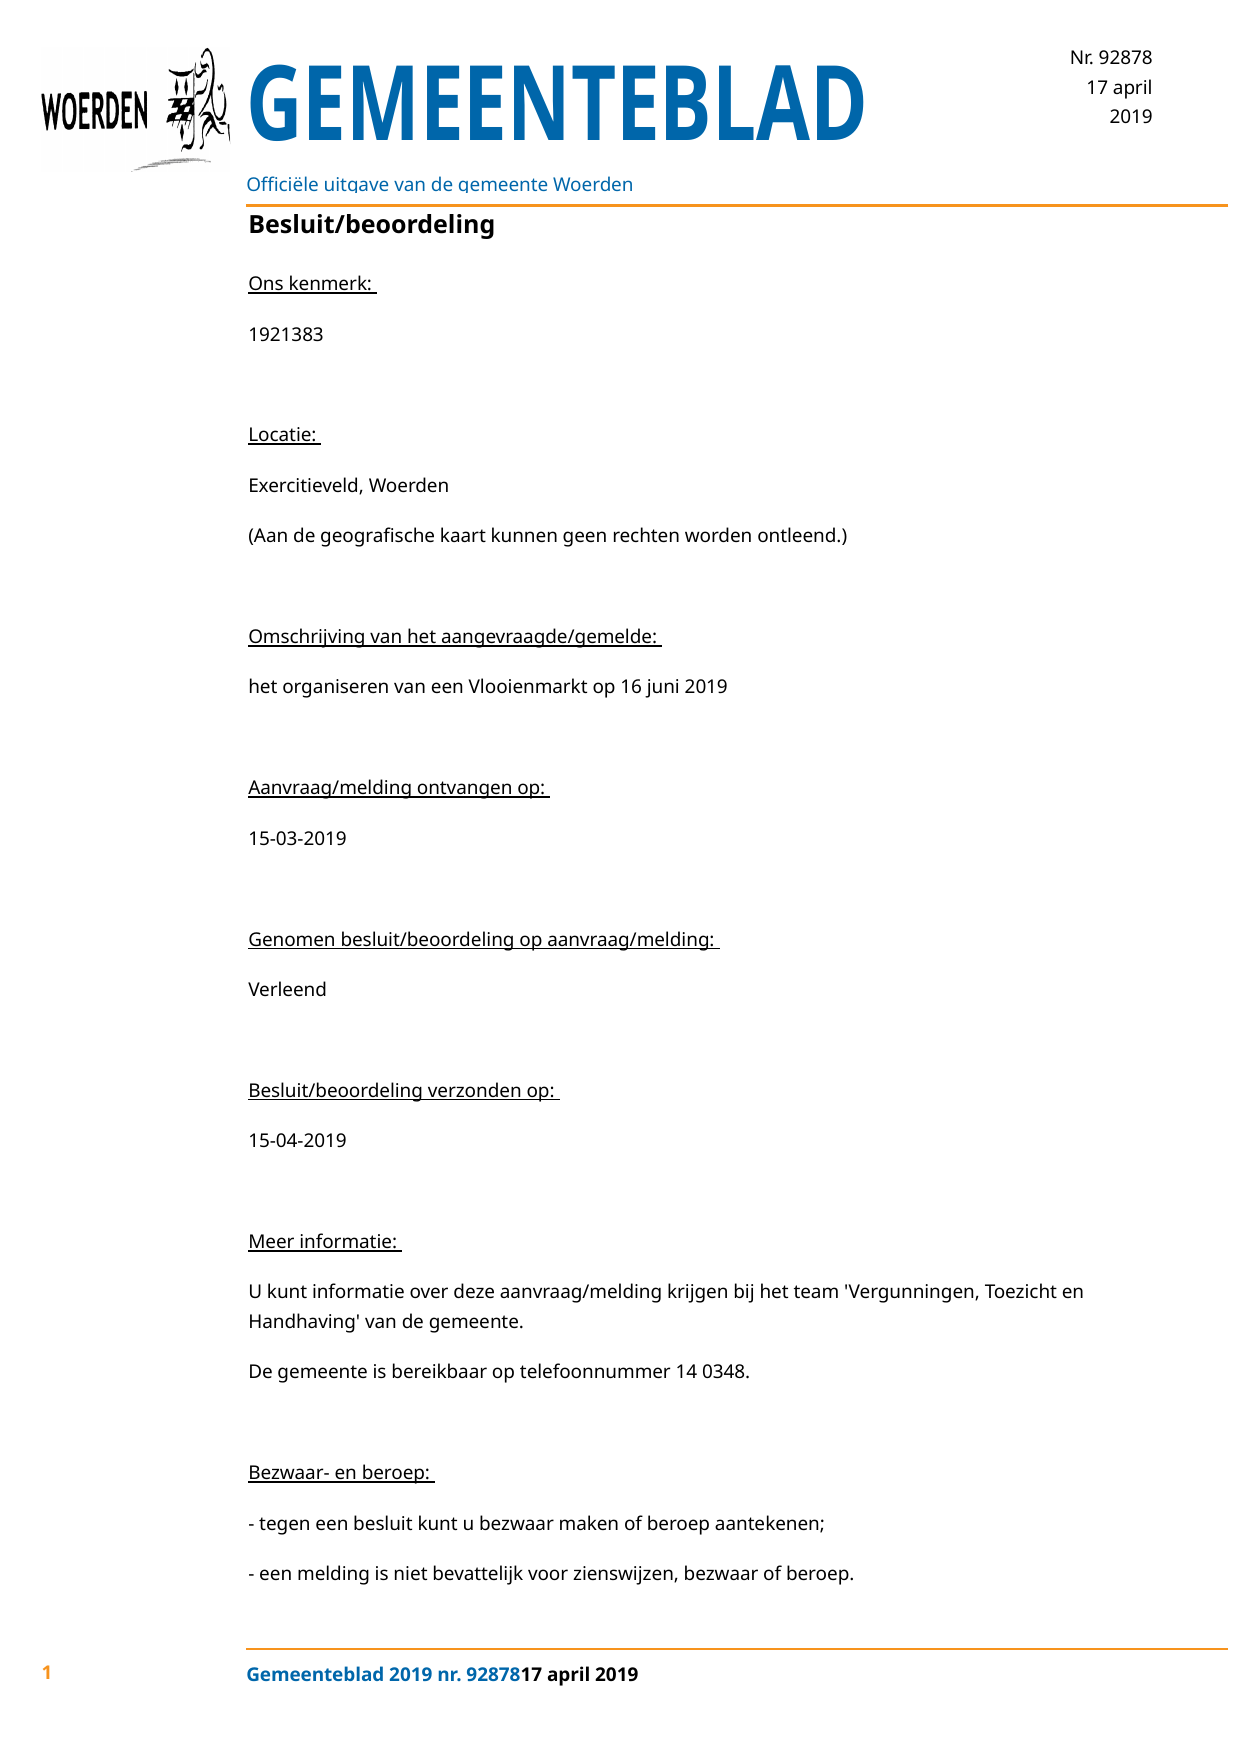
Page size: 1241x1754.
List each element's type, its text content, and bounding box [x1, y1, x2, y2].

text U kunt informatie over deze aanvraag/melding krijgen bij het team 'Vergunningen, Toezicht en Handhaving' van de gemeente. [248, 1279, 1152, 1334]
text 15-03-2019 [248, 825, 1152, 851]
text het organiseren van een Vlooienmarkt op 16 juni 2019 [248, 674, 1152, 699]
text - tegen een besluit kunt u bezwaar maken of beroep aantekenen; [248, 1510, 1152, 1536]
text Omschrijving van het aangevraagde/gemelde: [248, 623, 1152, 649]
text 15-04-2019 [248, 1127, 1152, 1153]
text Exercitieveld, Woerden [248, 472, 1152, 498]
text - een melding is niet bevattelijk voor zienswijzen, bezwaar of beroep. [248, 1560, 1152, 1586]
text (Aan de geografische kaart kunnen geen rechten worden ontleend.) [248, 522, 1152, 548]
text Besluit/beoordeling [248, 207, 1152, 241]
text Bezwaar- en beroep: [248, 1459, 1152, 1485]
text Ons kenmerk: [248, 270, 1152, 296]
text Locatie: [248, 422, 1152, 447]
text Aanvraag/melding ontvangen op: [248, 774, 1152, 800]
text De gemeente is bereikbaar op telefoonnummer 14 0348. [248, 1359, 1152, 1384]
text Genomen besluit/beoordeling op aanvraag/melding: [248, 926, 1152, 951]
text Verleend [248, 976, 1152, 1002]
picture [41, 47, 231, 172]
text Besluit/beoordeling verzonden op: [248, 1077, 1152, 1103]
text 1921383 [248, 321, 1152, 346]
text Meer informatie: [248, 1228, 1152, 1254]
